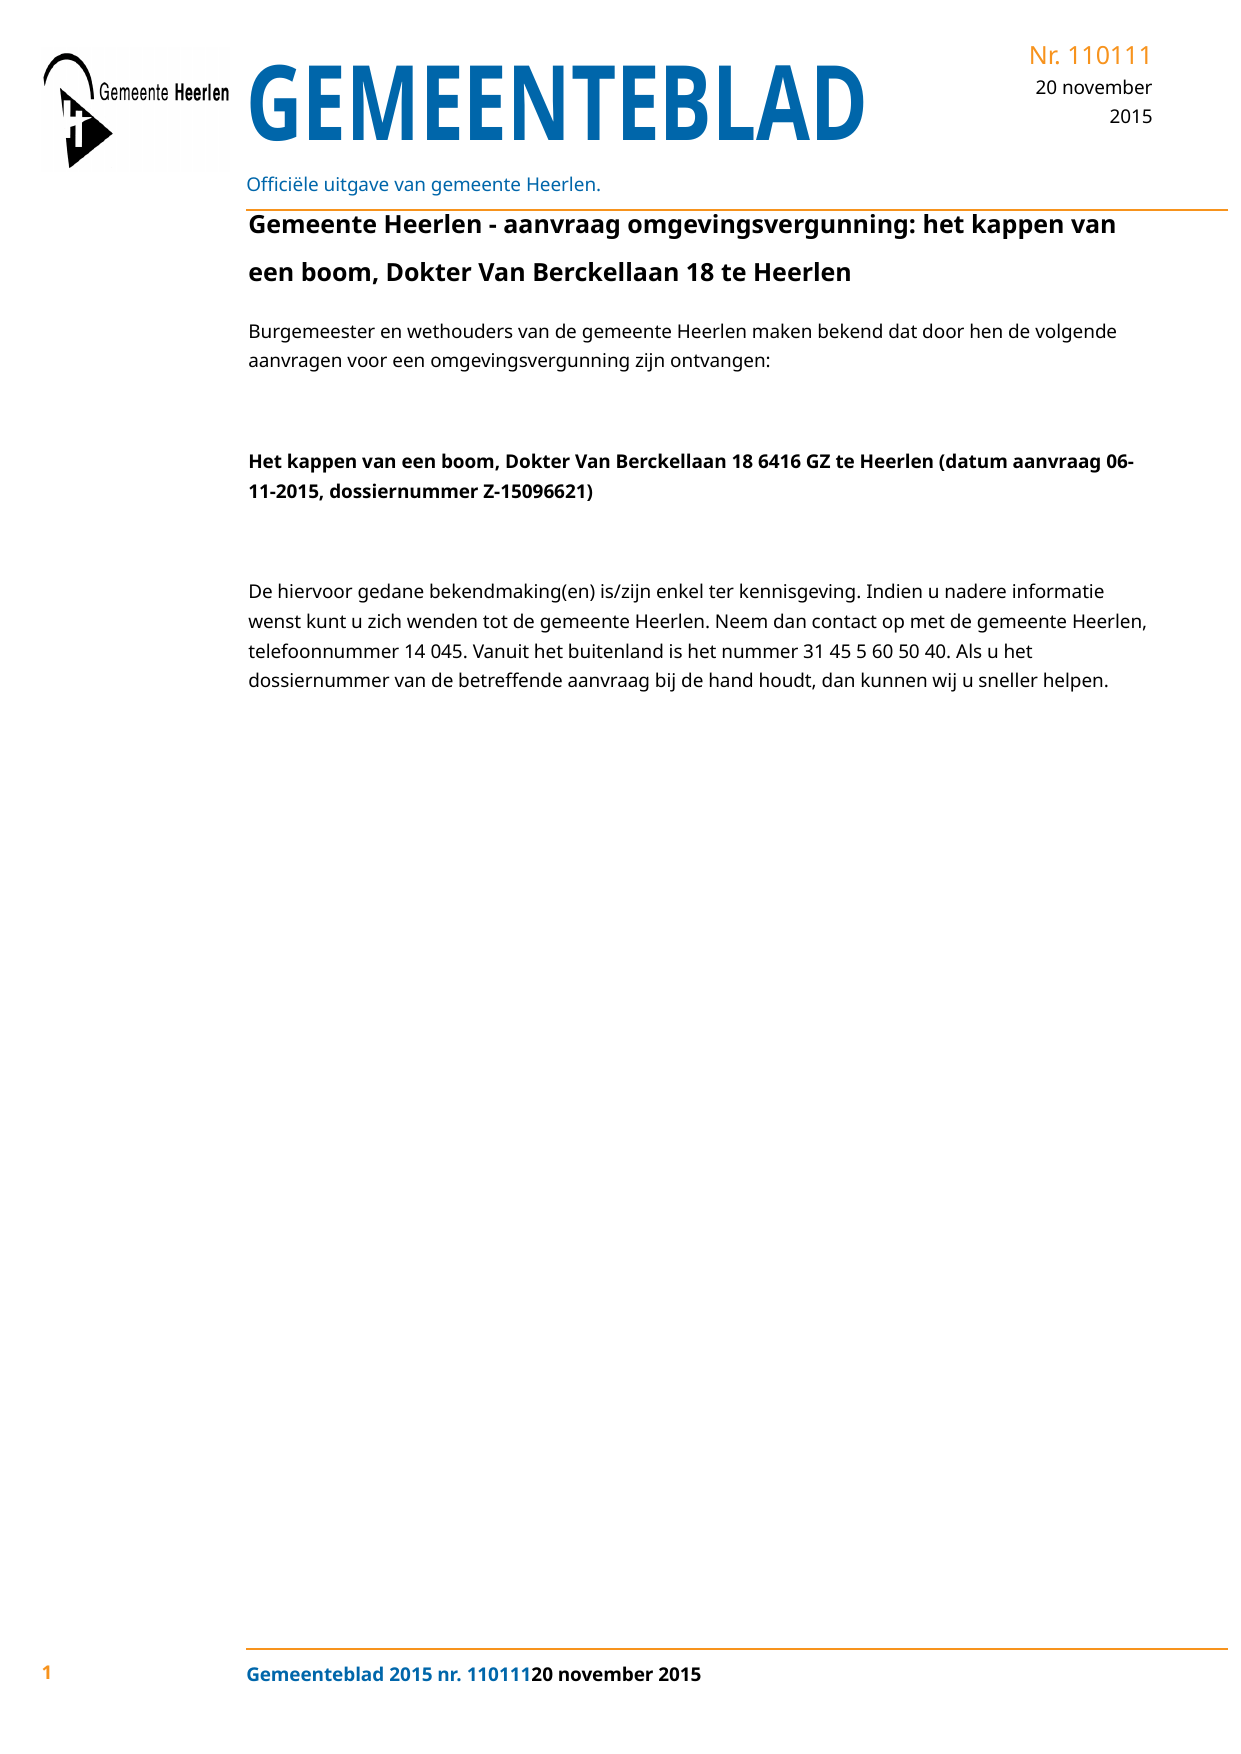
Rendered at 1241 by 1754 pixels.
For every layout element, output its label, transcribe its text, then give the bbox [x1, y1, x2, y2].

text Burgemeester en wethouders van de gemeente Heerlen maken bekend dat door hen de volgende aanvragen voor een omgevingsvergunning zijn ontvangen: [248, 318, 1152, 373]
text De hiervoor gedane bekendmaking(en) is/zijn enkel ter kennisgeving. Indien u nadere informatie wenst kunt u zich wenden tot de gemeente Heerlen. Neem dan contact op met de gemeente Heerlen, telefoonnummer 14 045. Vanuit het buitenland is het nummer 31 45 5 60 50 40. Als u het dossiernummer van de betreffende aanvraag bij de hand houdt, dan kunnen wij u sneller helpen. [248, 579, 1152, 693]
text Gemeente Heerlen - aanvraag omgevingsvergunning: het kappen van een boom, Dokter Van Berckellaan 18 te Heerlen [248, 211, 1152, 288]
picture [41, 47, 231, 172]
text Het kappen van een boom, Dokter Van Berckellaan 18 6416 GZ te Heerlen (datum aanvraag 06-11-2015, dossiernummer Z-15096621) [248, 448, 1152, 504]
